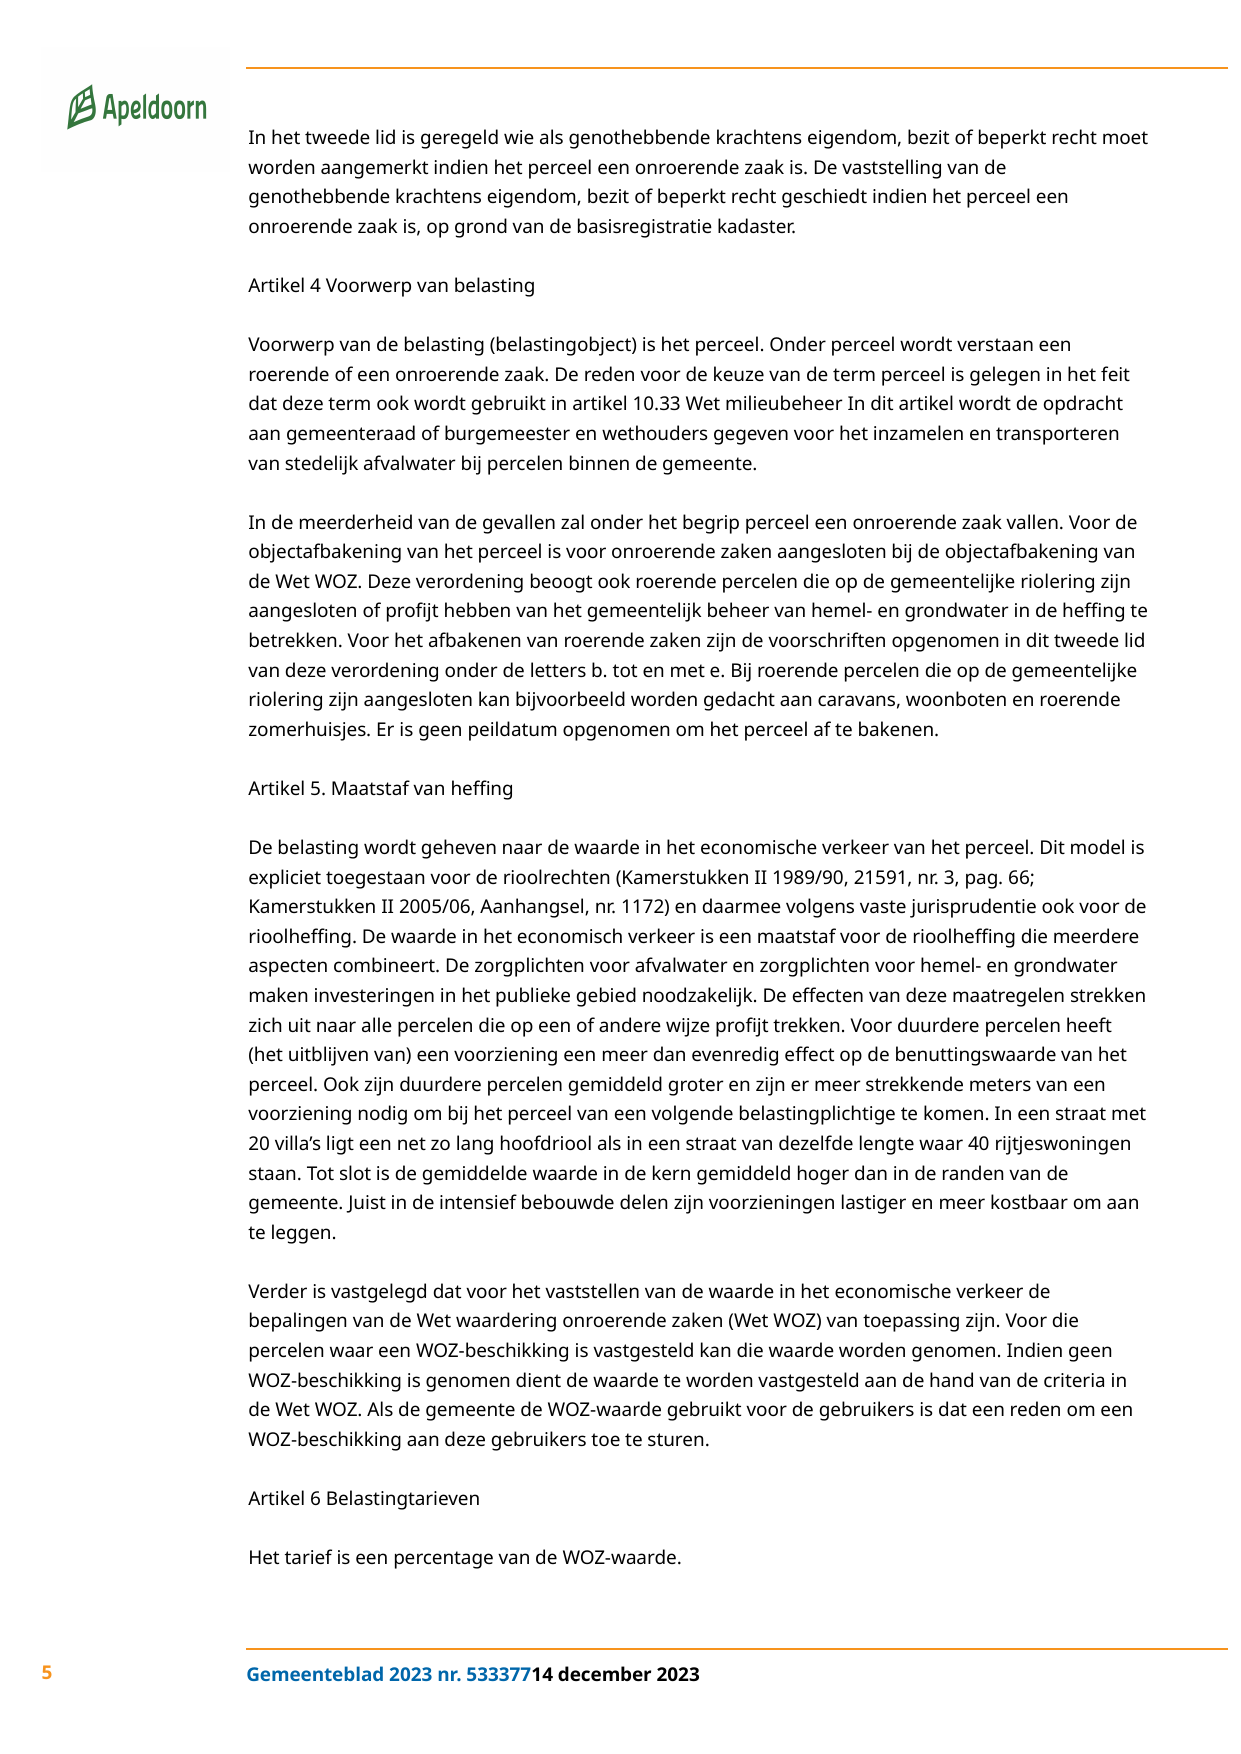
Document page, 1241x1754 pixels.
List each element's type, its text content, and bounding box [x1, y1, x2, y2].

text Het tarief is een percentage van de WOZ-waarde. [248, 1544, 1152, 1570]
text Verder is vastgelegd dat voor het vaststellen van de waarde in het economische verkeer de bepalingen van de Wet waardering onroerende zaken (Wet WOZ) van toepassing zijn. Voor die percelen waar een WOZ-beschikking is vastgesteld kan die waarde worden genomen. Indien geen WOZ-beschikking is genomen dient de waarde te worden vastgesteld aan de hand van de criteria in de Wet WOZ. Als de gemeente de WOZ-waarde gebruikt voor de gebruikers is dat een reden om een WOZ-beschikking aan deze gebruikers toe te sturen. [248, 1278, 1152, 1452]
text In het tweede lid is geregeld wie als genothebbende krachtens eigendom, bezit of beperkt recht moet worden aangemerkt indien het perceel een onroerende zaak is. De vaststelling van de genothebbende krachtens eigendom, bezit of beperkt recht geschiedt indien het perceel een onroerende zaak is, op grond van de basisregistratie kadaster. [248, 124, 1152, 239]
text Voorwerp van de belasting (belastingobject) is het perceel. Onder perceel wordt verstaan een roerende of een onroerende zaak. De reden voor de keuze van de term perceel is gelegen in het feit dat deze term ook wordt gebruikt in artikel 10.33 Wet milieubeheer In dit artikel wordt de opdracht aan gemeenteraad of burgemeester en wethouders gegeven voor het inzamelen en transporteren van stedelijk afvalwater bij percelen binnen de gemeente. [248, 331, 1152, 476]
text Artikel 5. Maatstaf van heffing [248, 775, 1152, 801]
text De belasting wordt geheven naar de waarde in het economische verkeer van het perceel. Dit model is expliciet toegestaan voor de rioolrechten (Kamerstukken II 1989/90, 21591, nr. 3, pag. 66; Kamerstukken II 2005/06, Aanhangsel, nr. 1172) en daarmee volgens vaste jurisprudentie ook voor de rioolheffing. De waarde in het economisch verkeer is een maatstaf voor de rioolheffing die meerdere aspecten combineert. De zorgplichten voor afvalwater en zorgplichten voor hemel- en grondwater maken investeringen in het publieke gebied noodzakelijk. De effecten van deze maatregelen strekken zich uit naar alle percelen die op een of andere wijze profijt trekken. Voor duurdere percelen heeft (het uitblijven van) een voorziening een meer dan evenredig effect op de benuttingswaarde van het perceel. Ook zijn duurdere percelen gemiddeld groter en zijn er meer strekkende meters van een voorziening nodig om bij het perceel van een volgende belastingplichtige te komen. In een straat met 20 villa’s ligt een net zo lang hoofdriool als in een straat van dezelfde lengte waar 40 rijtjeswoningen staan. Tot slot is de gemiddelde waarde in de kern gemiddeld hoger dan in de randen van de gemeente. Juist in de intensief bebouwde delen zijn voorzieningen lastiger en meer kostbaar om aan te leggen. [248, 834, 1152, 1245]
text In de meerderheid van de gevallen zal onder het begrip perceel een onroerende zaak vallen. Voor de objectafbakening van het perceel is voor onroerende zaken aangesloten bij de objectafbakening van de Wet WOZ. Deze verordening beoogt ook roerende percelen die op de gemeentelijke riolering zijn aangesloten of profijt hebben van het gemeentelijk beheer van hemel- en grondwater in de heffing te betrekken. Voor het afbakenen van roerende zaken zijn de voorschriften opgenomen in dit tweede lid van deze verordening onder de letters b. tot en met e. Bij roerende percelen die op de gemeentelijke riolering zijn aangesloten kan bijvoorbeeld worden gedacht aan caravans, woonboten en roerende zomerhuisjes. Er is geen peildatum opgenomen om het perceel af te bakenen. [248, 509, 1152, 742]
text Artikel 4 Voorwerp van belasting [248, 272, 1152, 298]
picture [41, 47, 231, 172]
text Artikel 6 Belastingtarieven [248, 1485, 1152, 1511]
